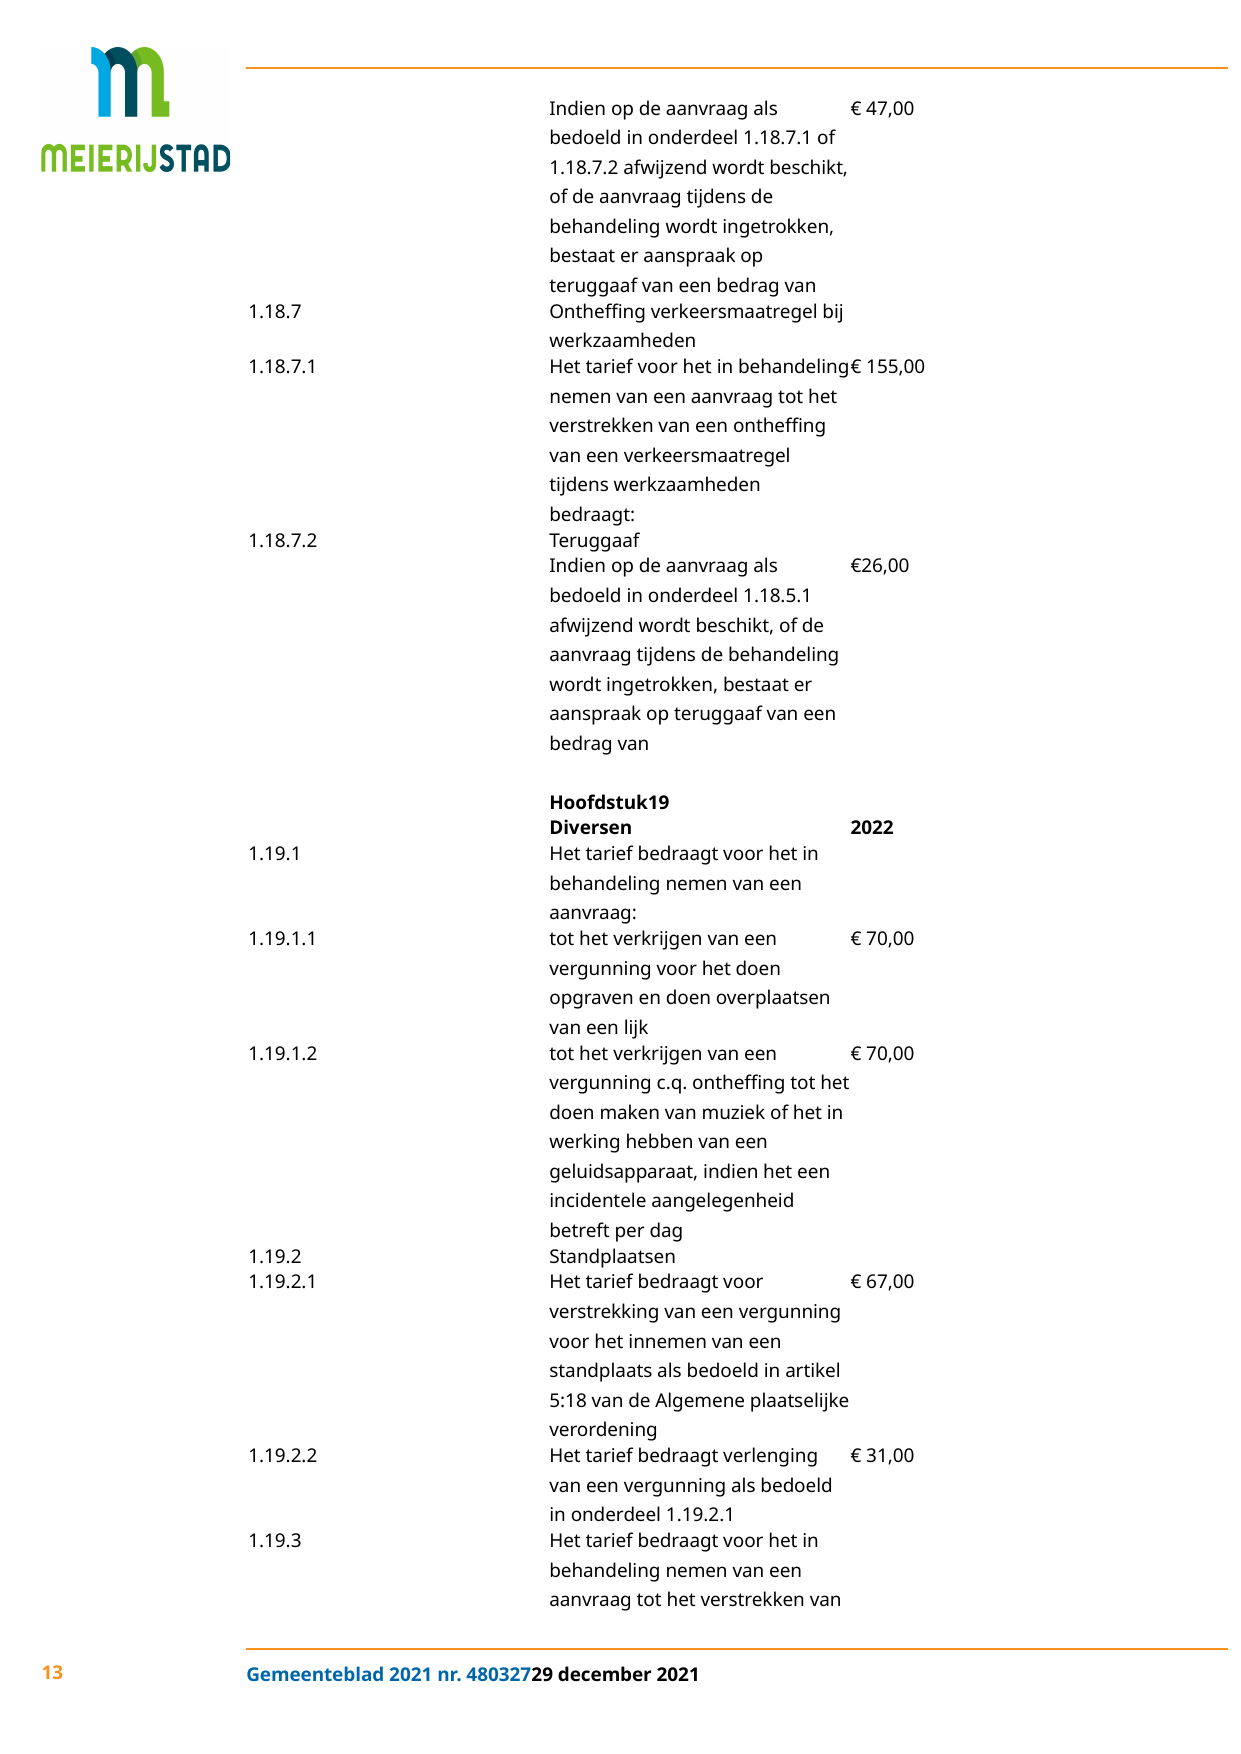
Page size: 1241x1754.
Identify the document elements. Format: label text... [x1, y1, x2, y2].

table_cell Het tarief voor het in behandeling nemen van een aanvraag tot het verstrekken van een ontheffing van een verkeersmaatregel tijdens werkzaamheden bedraagt: [549, 353, 850, 527]
table_cell € 31,00 [850, 1442, 1152, 1527]
table_cell 1.18.7.2 [248, 527, 549, 553]
table_cell Het tarief bedraagt voor het in behandeling nemen van een aanvraag: [549, 840, 850, 925]
table_cell [248, 553, 549, 756]
table_cell 2022 [850, 815, 1152, 840]
table_cell [850, 1243, 1152, 1269]
table_cell 1.19.3 [248, 1527, 549, 1612]
table_cell Standplaatsen [549, 1243, 850, 1269]
table_cell Teruggaaf [549, 527, 850, 553]
table_cell 1.19.2 [248, 1243, 549, 1269]
table_cell Het tarief bedraagt voor verstrekking van een vergunning voor het innemen van een standplaats als bedoeld in artikel 5:18 van de Algemene plaatselijke verordening [549, 1269, 850, 1442]
table_cell [850, 840, 1152, 925]
table_cell €26,00 [850, 553, 1152, 756]
table_cell Het tarief bedraagt voor het in behandeling nemen van een aanvraag tot het verstrekken van [549, 1527, 850, 1612]
table_cell € 70,00 [850, 925, 1152, 1040]
table_cell 1.18.7.1 [248, 353, 549, 527]
table_cell Het tarief bedraagt verlenging van een vergunning als bedoeld in onderdeel 1.19.2.1 [549, 1442, 850, 1527]
table_cell 1.19.1.2 [248, 1040, 549, 1243]
table_cell [850, 298, 1152, 353]
table_cell Indien op de aanvraag als bedoeld in onderdeel 1.18.7.1 of 1.18.7.2 afwijzend wordt beschikt, of de aanvraag tijdens de behandeling wordt ingetrokken, bestaat er aanspraak op teruggaaf van een bedrag van [549, 95, 850, 298]
table_cell tot het verkrijgen van een vergunning voor het doen opgraven en doen overplaatsen van een lijk [549, 925, 850, 1040]
table_cell Indien op de aanvraag als bedoeld in onderdeel 1.18.5.1 afwijzend wordt beschikt, of de aanvraag tijdens de behandeling wordt ingetrokken, bestaat er aanspraak op teruggaaf van een bedrag van [549, 553, 850, 756]
table_cell [850, 527, 1152, 553]
table_cell 1.19.2.1 [248, 1269, 549, 1442]
table_cell € 67,00 [850, 1269, 1152, 1442]
table_cell Ontheffing verkeersmaatregel bij werkzaamheden [549, 298, 850, 353]
table_cell Diversen [549, 815, 850, 840]
table_cell [248, 815, 549, 840]
table_cell 1.19.1 [248, 840, 549, 925]
table_cell [248, 95, 549, 298]
table_cell € 155,00 [850, 353, 1152, 527]
table_header [850, 789, 1152, 814]
table_header [248, 789, 549, 814]
table_cell 1.18.7 [248, 298, 549, 353]
table_cell € 47,00 [850, 95, 1152, 298]
table_header Hoofdstuk19 [549, 789, 850, 814]
table_cell [850, 1527, 1152, 1612]
picture [41, 47, 231, 172]
table_cell 1.19.2.2 [248, 1442, 549, 1527]
table_cell 1.19.1.1 [248, 925, 549, 1040]
table_cell € 70,00 [850, 1040, 1152, 1243]
table_cell tot het verkrijgen van een vergunning c.q. ontheffing tot het doen maken van muziek of het in werking hebben van een geluidsapparaat, indien het een incidentele aangelegenheid betreft per dag [549, 1040, 850, 1243]
